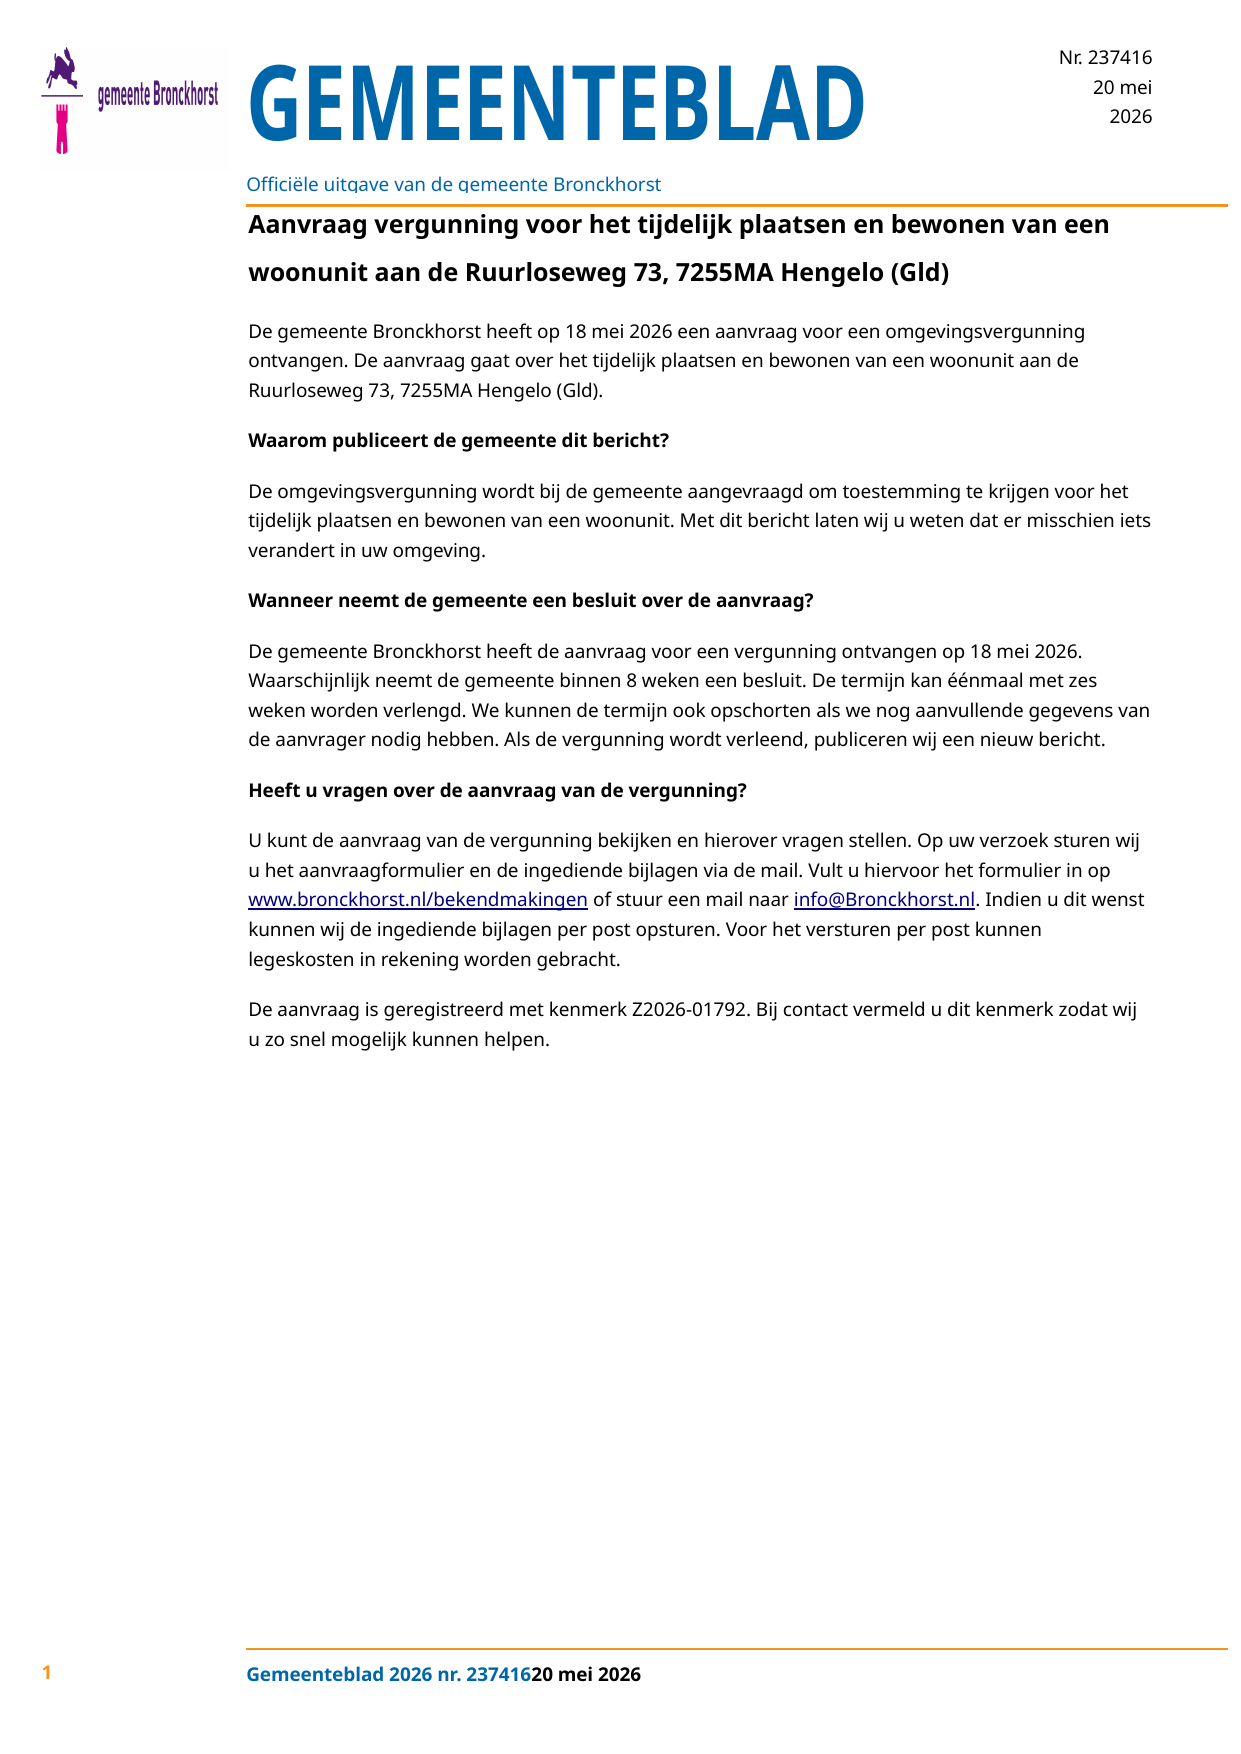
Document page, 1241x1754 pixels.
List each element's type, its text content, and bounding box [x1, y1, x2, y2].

text Wanneer neemt de gemeente een besluit over de aanvraag? [248, 587, 1152, 613]
text De omgevingsvergunning wordt bij de gemeente aangevraagd om toestemming te krijgen voor het tijdelijk plaatsen en bewonen van een woonunit. Met dit bericht laten wij u weten dat er misschien iets verandert in uw omgeving. [248, 478, 1152, 563]
text Waarom publiceert de gemeente dit bericht? [248, 427, 1152, 453]
text Aanvraag vergunning voor het tijdelijk plaatsen en bewonen van een woonunit aan de Ruurloseweg 73, 7255MA Hengelo (Gld) [248, 207, 1152, 288]
text Heeft u vragen over de aanvraag van de vergunning? [248, 777, 1152, 803]
text U kunt de aanvraag van de vergunning bekijken en hierover vragen stellen. Op uw verzoek sturen wij u het aanvraagformulier en de ingediende bijlagen via de mail. Vult u hiervoor het formulier in op www.bronckhorst.nl/bekendmakingen of stuur een mail naar info@Bronckhorst.nl. Indien u dit wenst kunnen wij de ingediende bijlagen per post opsturen. Voor het versturen per post kunnen legeskosten in rekening worden gebracht. [248, 827, 1152, 972]
picture [41, 47, 231, 172]
text De gemeente Bronckhorst heeft op 18 mei 2026 een aanvraag voor een omgevingsvergunning ontvangen. De aanvraag gaat over het tijdelijk plaatsen en bewonen van een woonunit aan de Ruurloseweg 73, 7255MA Hengelo (Gld). [248, 318, 1152, 403]
text De gemeente Bronckhorst heeft de aanvraag voor een vergunning ontvangen op 18 mei 2026. Waarschijnlijk neemt de gemeente binnen 8 weken een besluit. De termijn kan éénmaal met zes weken worden verlengd. We kunnen de termijn ook opschorten als we nog aanvullende gegevens van de aanvrager nodig hebben. Als de vergunning wordt verleend, publiceren wij een nieuw bericht. [248, 638, 1152, 752]
text De aanvraag is geregistreerd met kenmerk Z2026-01792. Bij contact vermeld u dit kenmerk zodat wij u zo snel mogelijk kunnen helpen. [248, 996, 1152, 1052]
